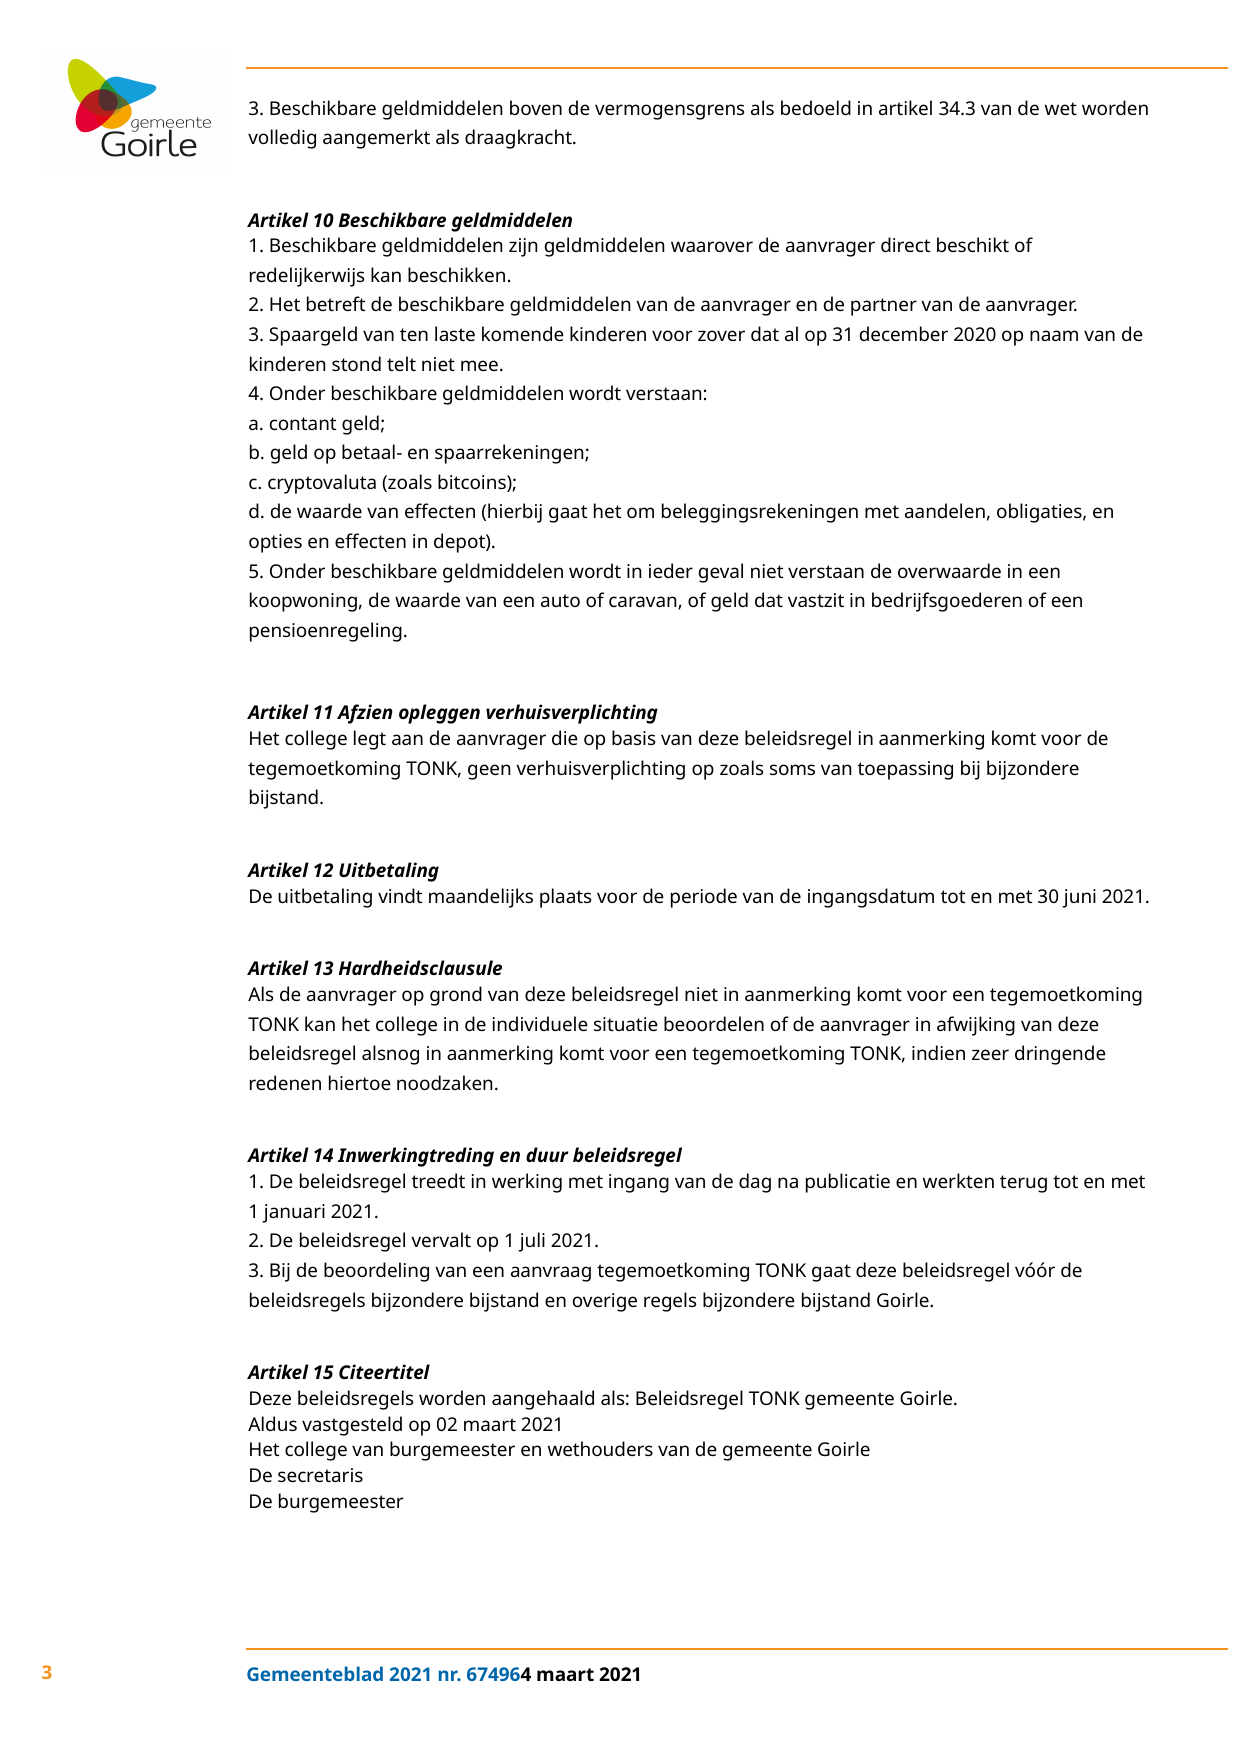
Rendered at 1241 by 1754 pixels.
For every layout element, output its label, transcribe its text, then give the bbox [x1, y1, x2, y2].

text 2. Het betreft de beschikbare geldmiddelen van de aanvrager en de partner van de aanvrager. [248, 292, 1152, 317]
text d. de waarde van effecten (hierbij gaat het om beleggingsrekeningen met aandelen, obligaties, en opties en effecten in depot). [248, 499, 1152, 554]
text c. cryptovaluta (zoals bitcoins); [248, 469, 1152, 495]
text Artikel 11 Afzien opleggen verhuisverplichting [248, 699, 1152, 725]
text Het college van burgemeester en wethouders van de gemeente Goirle [248, 1437, 1152, 1462]
text Deze beleidsregels worden aangehaald als: Beleidsregel TONK gemeente Goirle. [248, 1385, 1152, 1411]
text Als de aanvrager op grond van deze beleidsregel niet in aanmerking komt voor een tegemoetkoming TONK kan het college in de individuele situatie beoordelen of de aanvrager in afwijking van deze beleidsregel alsnog in aanmerking komt voor een tegemoetkoming TONK, indien zeer dringende redenen hiertoe noodzaken. [248, 981, 1152, 1096]
text Het college legt aan de aanvrager die op basis van deze beleidsregel in aanmerking komt voor de tegemoetkoming TONK, geen verhuisverplichting op zoals soms van toepassing bij bijzondere bijstand. [248, 725, 1152, 810]
text Aldus vastgesteld op 02 maart 2021 [248, 1411, 1152, 1437]
text 3. Spaargeld van ten laste komende kinderen voor zover dat al op 31 december 2020 op naam van de kinderen stond telt niet mee. [248, 321, 1152, 377]
text Artikel 15 Citeertitel [248, 1359, 1152, 1385]
text 2. De beleidsregel vervalt op 1 juli 2021. [248, 1228, 1152, 1253]
text 3. Beschikbare geldmiddelen boven de vermogensgrens als bedoeld in artikel 34.3 van de wet worden volledig aangemerkt als draagkracht. [248, 95, 1152, 150]
text b. geld op betaal- en spaarrekeningen; [248, 439, 1152, 465]
text De secretaris [248, 1462, 1152, 1488]
text De burgemeester [248, 1488, 1152, 1514]
text Artikel 12 Uitbetaling [248, 857, 1152, 883]
text De uitbetaling vindt maandelijks plaats voor de periode van de ingangsdatum tot en met 30 juni 2021. [248, 883, 1152, 908]
text Artikel 13 Hardheidsclausule [248, 956, 1152, 981]
text 1. De beleidsregel treedt in werking met ingang van de dag na publicatie en werkten terug tot en met 1 januari 2021. [248, 1168, 1152, 1224]
text 1. Beschikbare geldmiddelen zijn geldmiddelen waarover de aanvrager direct beschikt of redelijkerwijs kan beschikken. [248, 232, 1152, 288]
text a. contant geld; [248, 410, 1152, 436]
text Artikel 14 Inwerkingtreding en duur beleidsregel [248, 1143, 1152, 1168]
text Artikel 10 Beschikbare geldmiddelen [248, 207, 1152, 232]
text 3. Bij de beoordeling van een aanvraag tegemoetkoming TONK gaat deze beleidsregel vóór de beleidsregels bijzondere bijstand en overige regels bijzondere bijstand Goirle. [248, 1257, 1152, 1312]
picture [41, 47, 231, 172]
text 5. Onder beschikbare geldmiddelen wordt in ieder geval niet verstaan de overwaarde in een koopwoning, de waarde van een auto of caravan, of geld dat vastzit in bedrijfsgoederen of een pensioenregeling. [248, 558, 1152, 643]
text 4. Onder beschikbare geldmiddelen wordt verstaan: [248, 380, 1152, 406]
